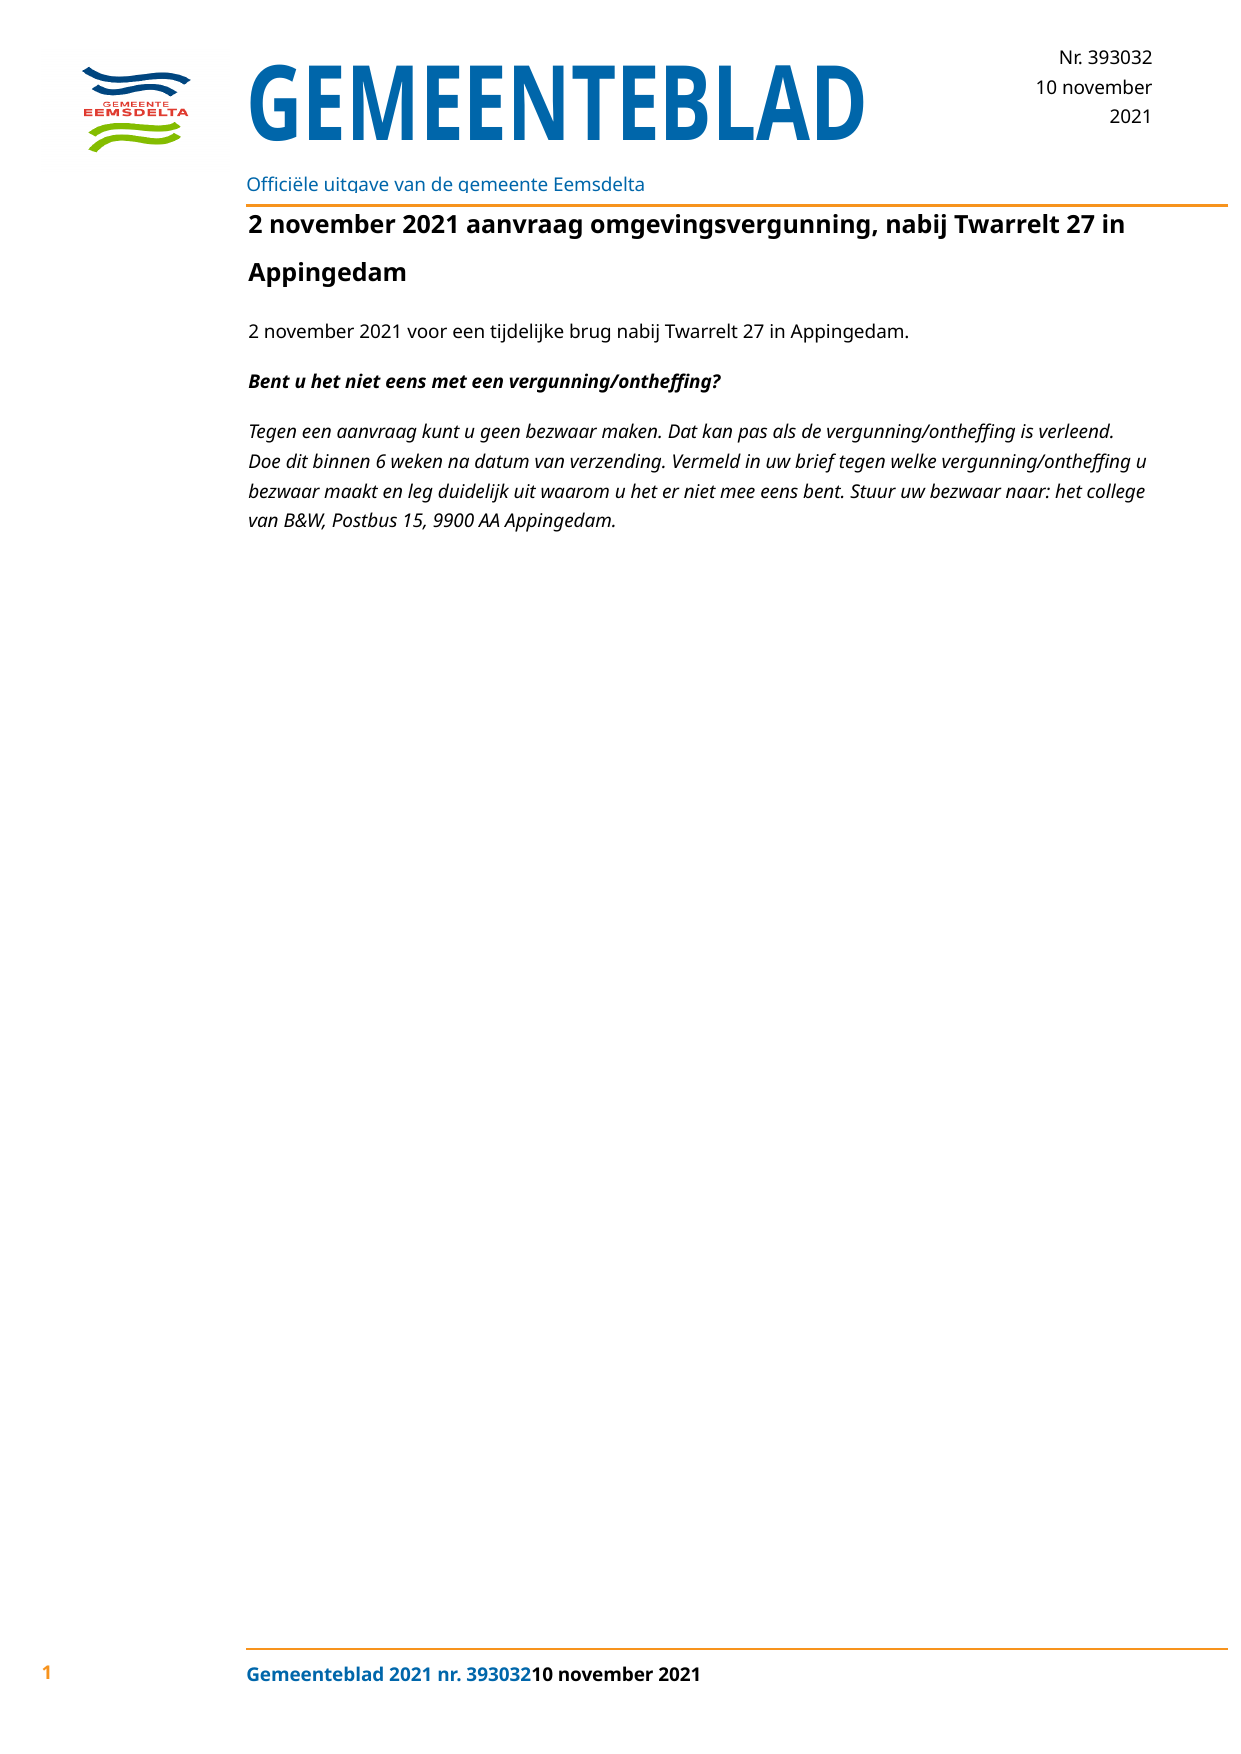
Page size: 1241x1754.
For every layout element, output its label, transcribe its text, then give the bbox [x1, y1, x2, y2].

picture [41, 47, 231, 172]
text Tegen een aanvraag kunt u geen bezwaar maken. Dat kan pas als de vergunning/ontheffing is verleend. Doe dit binnen 6 weken na datum van verzending. Vermeld in uw brief tegen welke vergunning/ontheffing u bezwaar maakt en leg duidelijk uit waarom u het er niet mee eens bent. Stuur uw bezwaar naar: het college van B&W, Postbus 15, 9900 AA Appingedam. [248, 419, 1152, 533]
text 2 november 2021 voor een tijdelijke brug nabij Twarrelt 27 in Appingedam. [248, 318, 1152, 344]
text Bent u het niet eens met een vergunning/ontheffing? [248, 368, 1152, 394]
text 2 november 2021 aanvraag omgevingsvergunning, nabij Twarrelt 27 in Appingedam [248, 207, 1152, 288]
